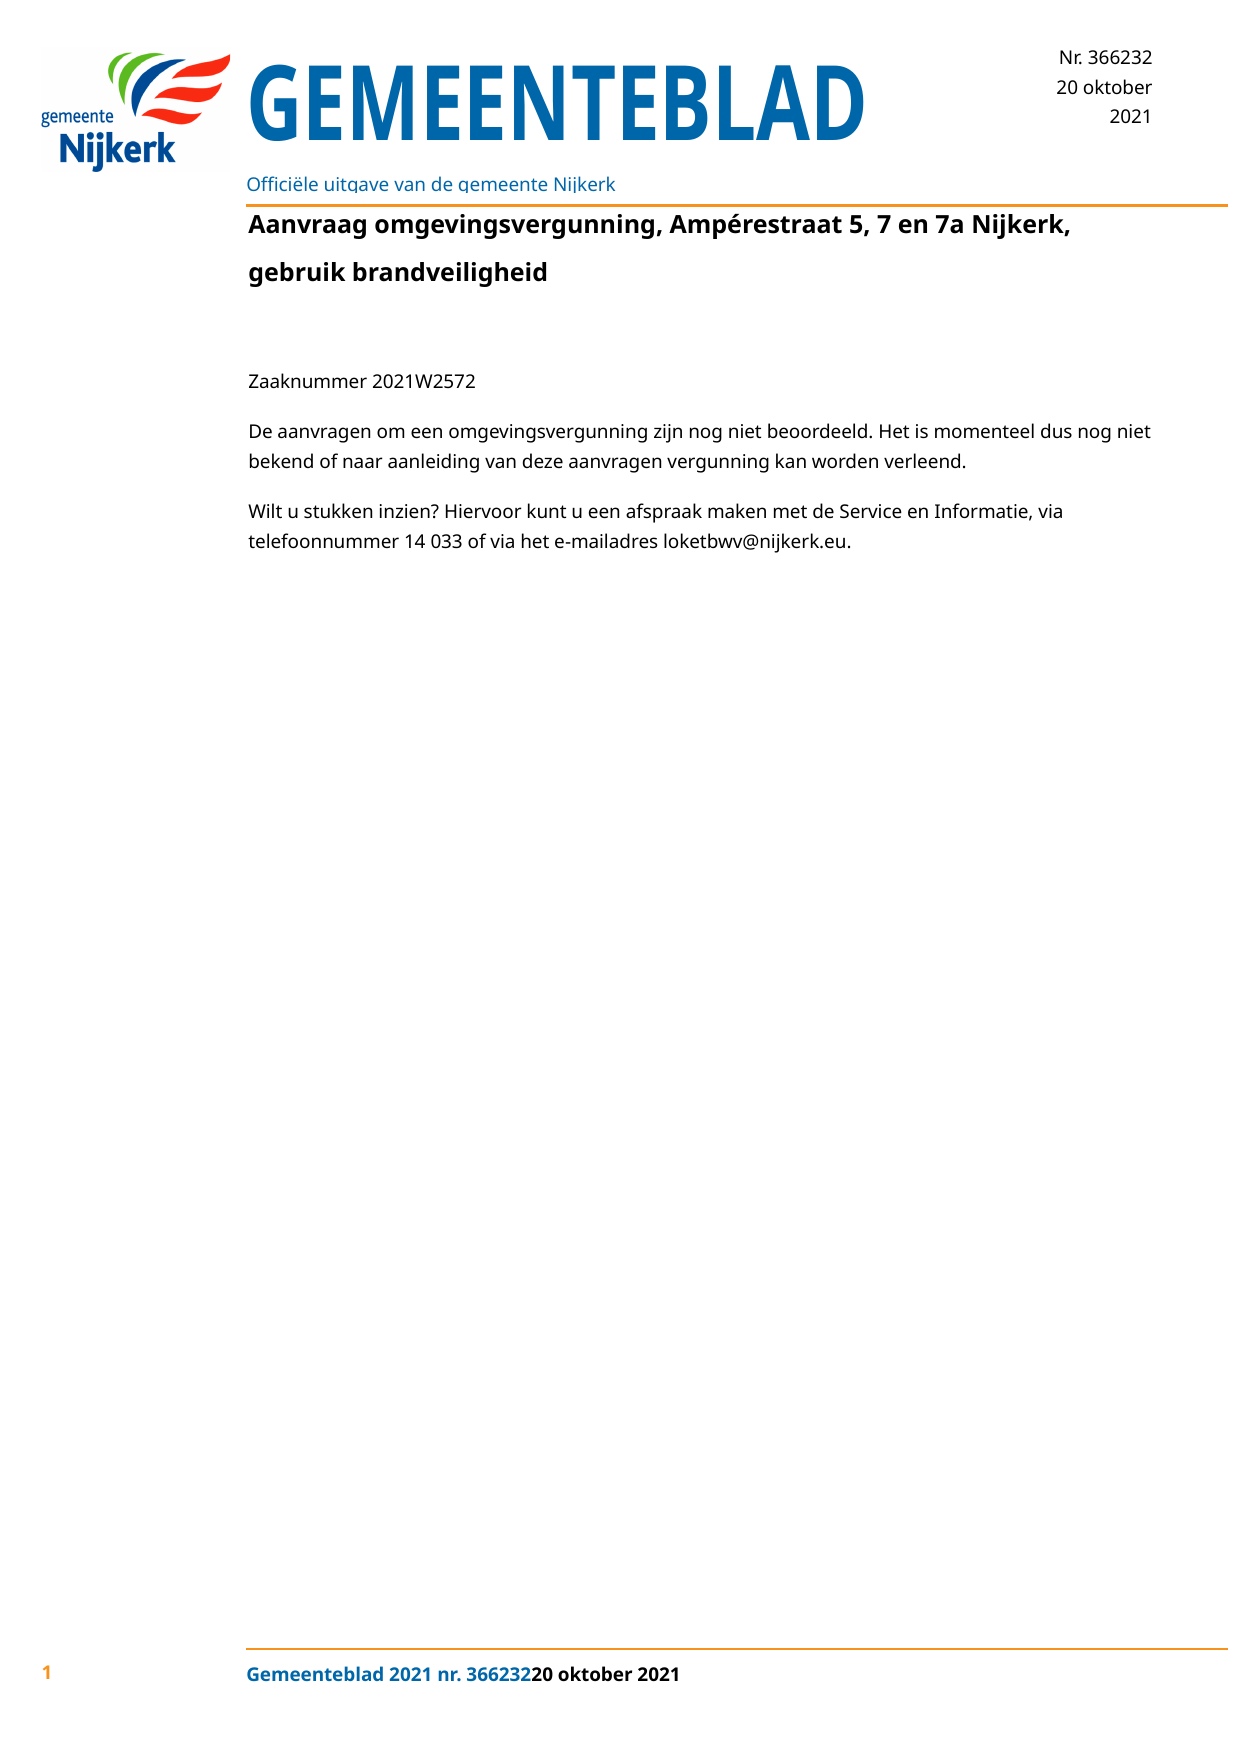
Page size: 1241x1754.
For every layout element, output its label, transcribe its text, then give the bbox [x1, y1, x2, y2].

picture [41, 47, 231, 172]
text Aanvraag omgevingsvergunning, Ampérestraat 5, 7 en 7a Nijkerk, gebruik brandveiligheid [248, 207, 1152, 288]
text De aanvragen om een omgevingsvergunning zijn nog niet beoordeeld. Het is momenteel dus nog niet bekend of naar aanleiding van deze aanvragen vergunning kan worden verleend. [248, 419, 1152, 474]
text Zaaknummer 2021W2572 [248, 368, 1152, 394]
text Wilt u stukken inzien? Hiervoor kunt u een afspraak maken met de Service en Informatie, via telefoonnummer 14 033 of via het e-mailadres loketbwv@nijkerk.eu. [248, 499, 1152, 554]
